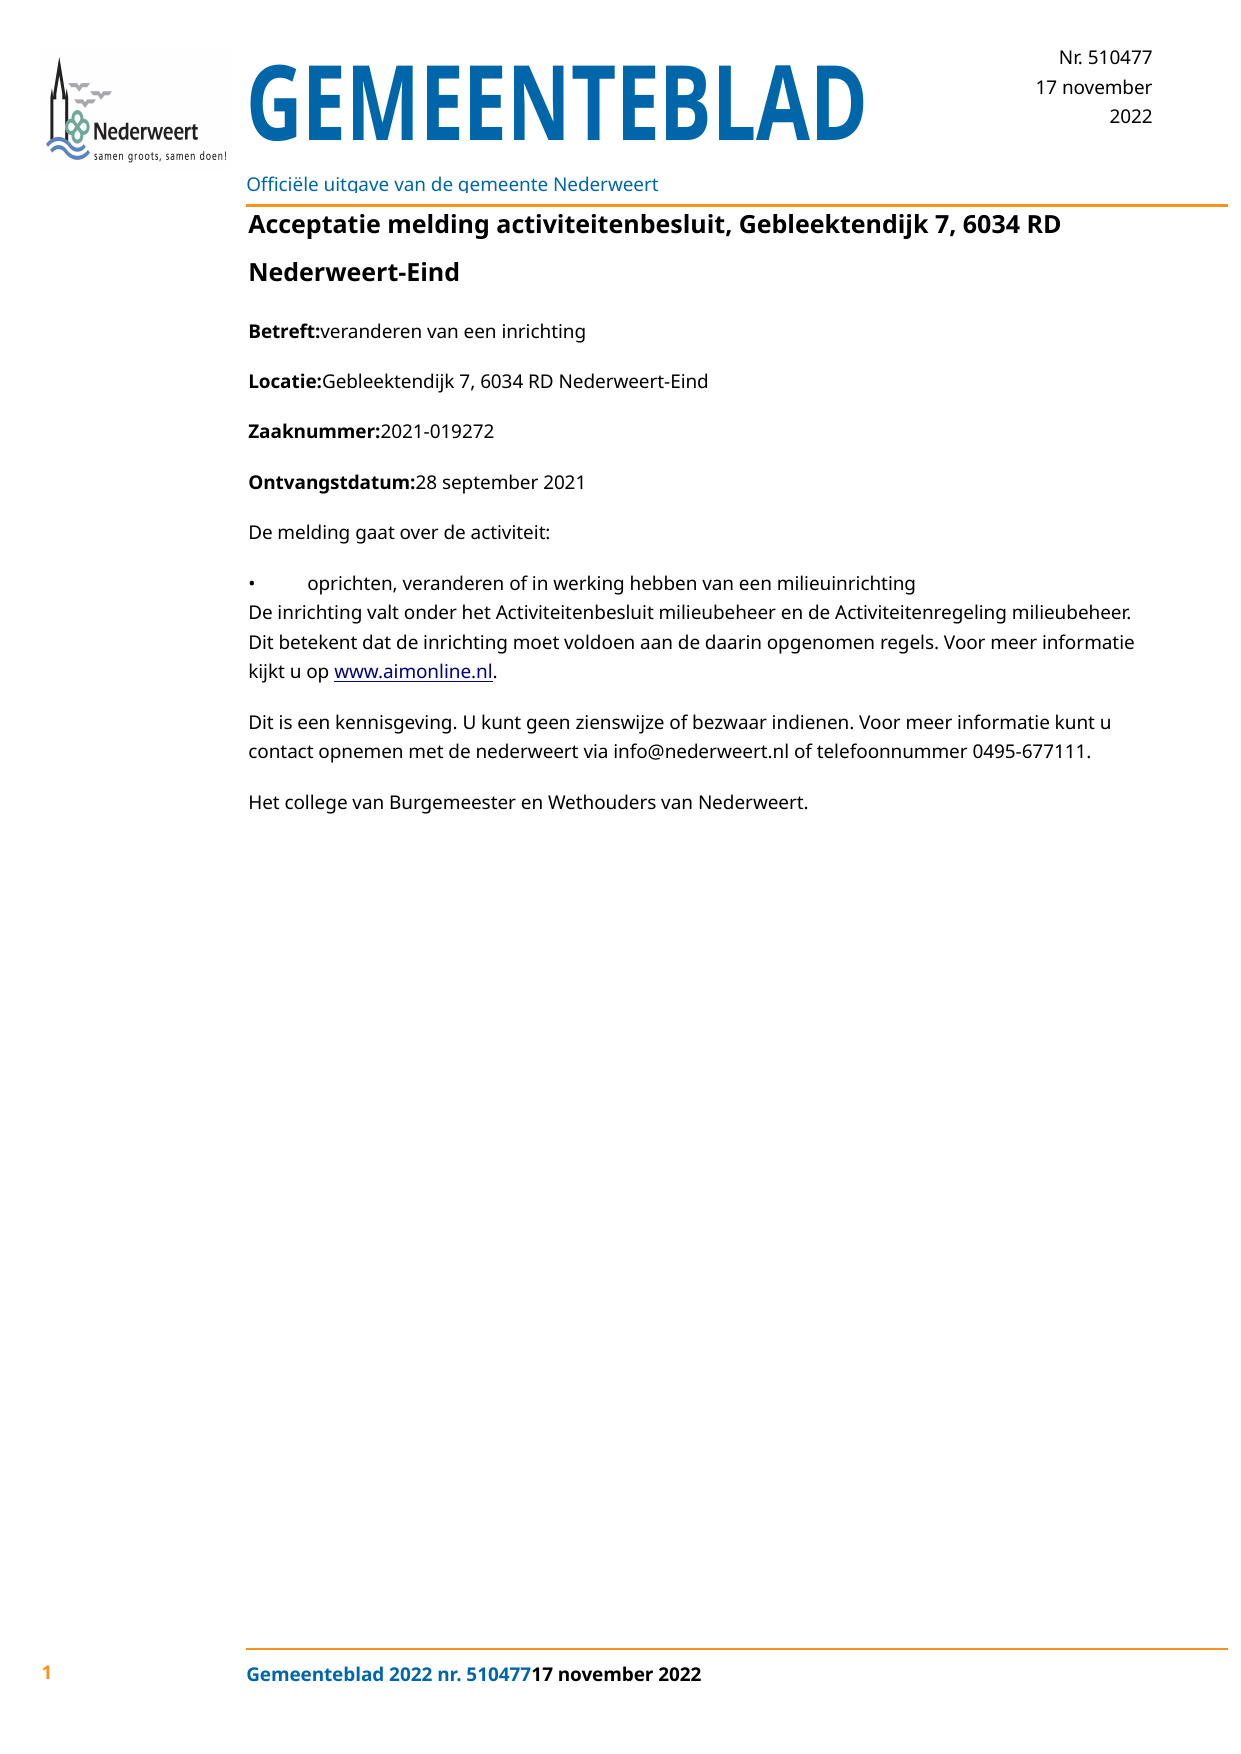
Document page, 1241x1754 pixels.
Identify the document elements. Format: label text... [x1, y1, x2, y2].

text De inrichting valt onder het Activiteitenbesluit milieubeheer en de Activiteitenregeling milieubeheer. Dit betekent dat de inrichting moet voldoen aan de daarin opgenomen regels. Voor meer informatie kijkt u op www.aimonline.nl. [248, 599, 1152, 684]
text Locatie:Gebleektendijk 7, 6034 RD Nederweert-Eind [248, 368, 1152, 394]
text Ontvangstdatum:28 september 2021 [248, 469, 1152, 495]
text Dit is een kennisgeving. U kunt geen zienswijze of bezwaar indienen. Voor meer informatie kunt u contact opnemen met de nederweert via info@nederweert.nl of telefoonnummer 0495-677111. [248, 709, 1152, 764]
text Betreft:veranderen van een inrichting [248, 318, 1152, 344]
text Acceptatie melding activiteitenbesluit, Gebleektendijk 7, 6034 RD Nederweert-Eind [248, 207, 1152, 288]
list oprichten, veranderen of in werking hebben van een milieuinrichting [248, 570, 1152, 596]
picture [41, 47, 231, 172]
text Zaaknummer:2021-019272 [248, 419, 1152, 444]
text Het college van Burgemeester en Wethouders van Nederweert. [248, 789, 1152, 815]
text De melding gaat over de activiteit: [248, 519, 1152, 545]
